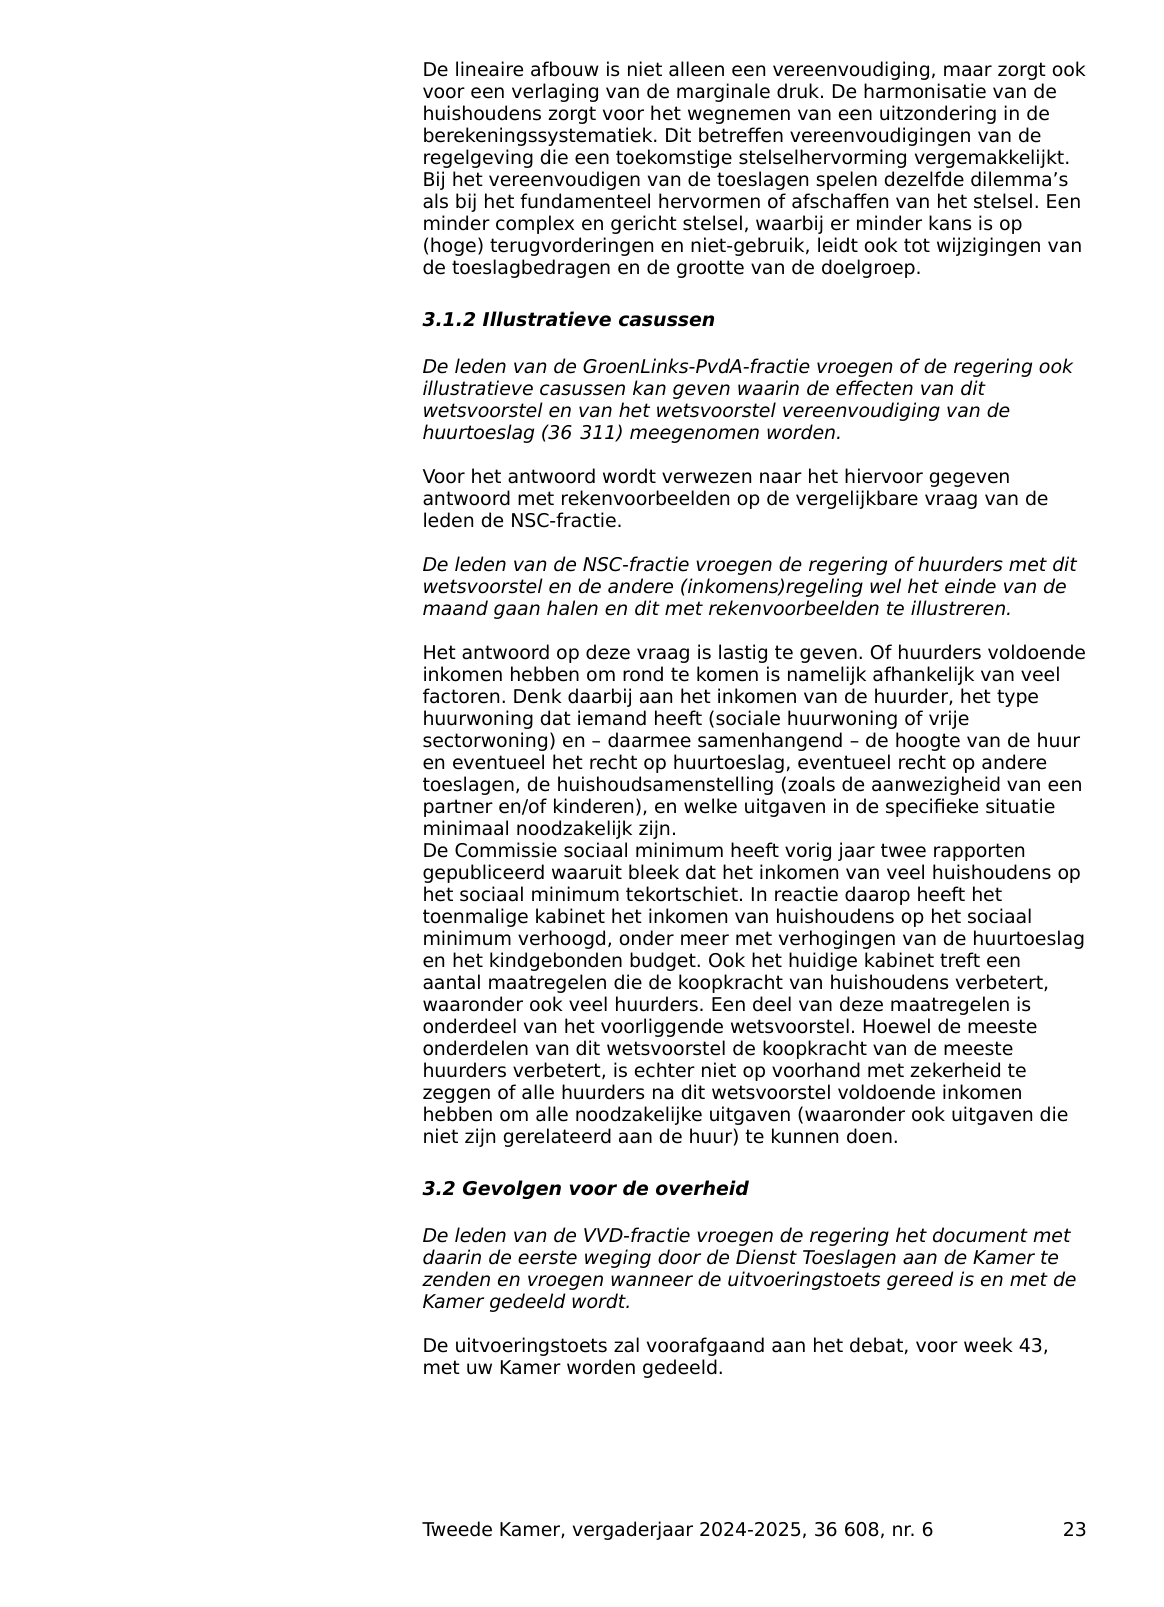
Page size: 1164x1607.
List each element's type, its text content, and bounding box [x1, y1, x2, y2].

text De leden van de NSC-fractie vroegen de regering of huurders met dit wetsvoorstel en de andere (inkomens)regeling wel het einde van de maand gaan halen en dit met rekenvoorbeelden te illustreren. [422, 554, 1087, 620]
text De leden van de VVD-fractie vroegen de regering het document met daarin de eerste weging door de Dienst Toeslagen aan de Kamer te zenden en vroegen wanneer de uitvoeringstoets gereed is en met de Kamer gedeeld wordt. [422, 1225, 1087, 1313]
text De lineaire afbouw is niet alleen een vereenvoudiging, maar zorgt ook voor een verlaging van de marginale druk. De harmonisatie van de huishoudens zorgt voor het wegnemen van een uitzondering in de berekeningssystematiek. Dit betreffen vereenvoudigingen van de regelgeving die een toekomstige stelselhervorming vergemakkelijkt. [422, 59, 1087, 169]
text Het antwoord op deze vraag is lastig te geven. Of huurders voldoende inkomen hebben om rond te komen is namelijk afhankelijk van veel factoren. Denk daarbij aan het inkomen van de huurder, het type huurwoning dat iemand heeft (sociale huurwoning of vrije sectorwoning) en – daarmee samenhangend – de hoogte van de huur en eventueel het recht op huurtoeslag, eventueel recht op andere toeslagen, de huishoudsamenstelling (zoals de aanwezigheid van een partner en/of kinderen), en welke uitgaven in de specifieke situatie minimaal noodzakelijk zijn. [422, 642, 1087, 840]
text Voor het antwoord wordt verwezen naar het hiervoor gegeven antwoord met rekenvoorbeelden op de vergelijkbare vraag van de leden de NSC-fractie. [422, 466, 1087, 532]
text De leden van de GroenLinks-PvdA-fractie vroegen of de regering ook illustratieve casussen kan geven waarin de effecten van dit wetsvoorstel en van het wetsvoorstel vereenvoudiging van de huurtoeslag (36 311) meegenomen worden. [422, 356, 1087, 444]
text De uitvoeringstoets zal voorafgaand aan het debat, voor week 43, met uw Kamer worden gedeeld. [422, 1335, 1087, 1379]
text De Commissie sociaal minimum heeft vorig jaar twee rapporten gepubliceerd waaruit bleek dat het inkomen van veel huishoudens op het sociaal minimum tekortschiet. In reactie daarop heeft het toenmalige kabinet het inkomen van huishoudens op het sociaal minimum verhoogd, onder meer met verhogingen van de huurtoeslag en het kindgebonden budget. Ook het huidige kabinet treft een aantal maatregelen die de koopkracht van huishoudens verbetert, waaronder ook veel huurders. Een deel van deze maatregelen is onderdeel van het voorliggende wetsvoorstel. Hoewel de meeste onderdelen van dit wetsvoorstel de koopkracht van de meeste huurders verbetert, is echter niet op voorhand met zekerheid te zeggen of alle huurders na dit wetsvoorstel voldoende inkomen hebben om alle noodzakelijke uitgaven (waaronder ook uitgaven die niet zijn gerelateerd aan de huur) te kunnen doen. [422, 840, 1087, 1148]
text Bij het vereenvoudigen van de toeslagen spelen dezelfde dilemma’s als bij het fundamenteel hervormen of afschaffen van het stelsel. Een minder complex en gericht stelsel, waarbij er minder kans is op (hoge) terugvorderingen en niet-gebruik, leidt ook tot wijzigingen van de toeslagbedragen en de grootte van de doelgroep. [422, 169, 1087, 279]
subtitle 3.2 Gevolgen voor de overheid [422, 1178, 1087, 1200]
subtitle 3.1.2 Illustratieve casussen [422, 309, 1087, 331]
